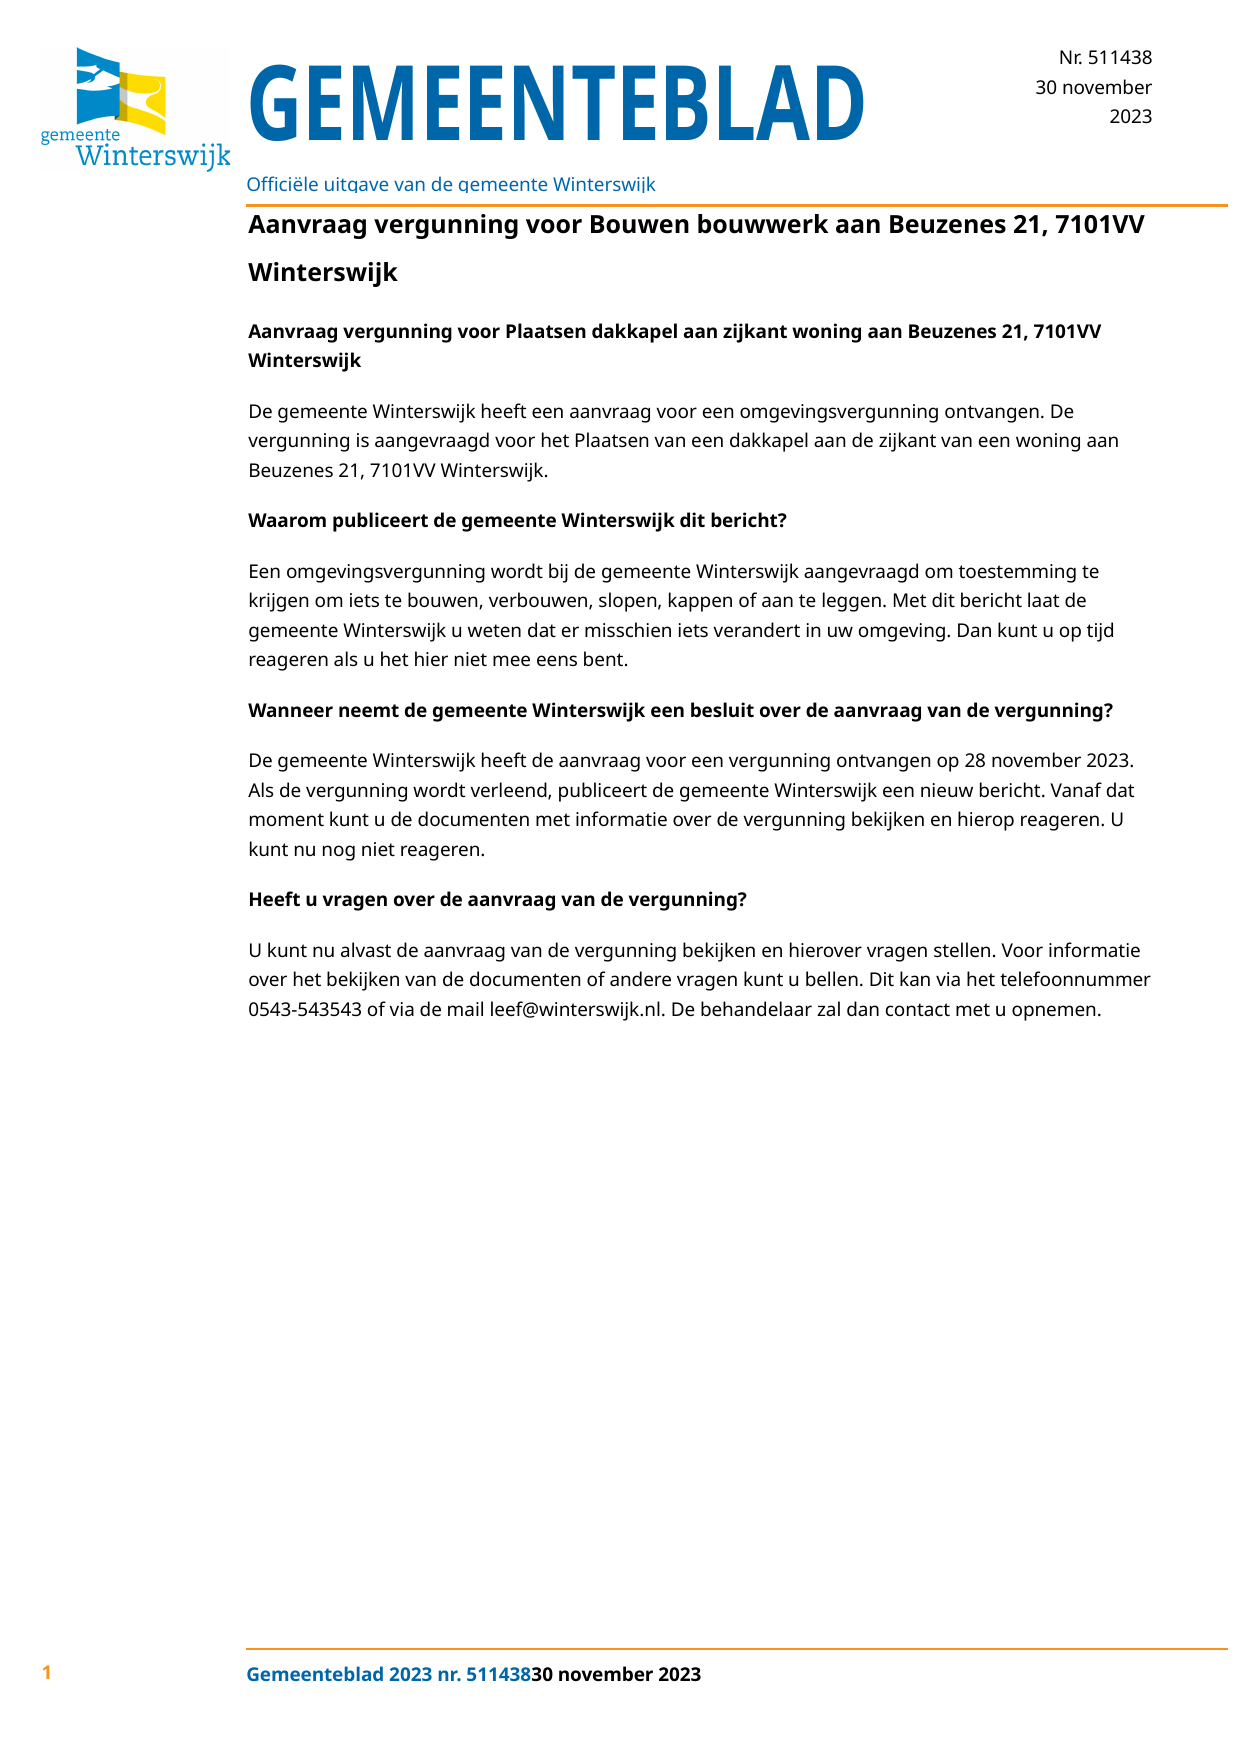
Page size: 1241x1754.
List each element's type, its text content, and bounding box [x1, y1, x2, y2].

text Een omgevingsvergunning wordt bij de gemeente Winterswijk aangevraagd om toestemming te krijgen om iets te bouwen, verbouwen, slopen, kappen of aan te leggen. Met dit bericht laat de gemeente Winterswijk u weten dat er misschien iets verandert in uw omgeving. Dan kunt u op tijd reageren als u het hier niet mee eens bent. [248, 558, 1152, 672]
text Waarom publiceert de gemeente Winterswijk dit bericht? [248, 507, 1152, 533]
text Aanvraag vergunning voor Plaatsen dakkapel aan zijkant woning aan Beuzenes 21, 7101VV Winterswijk [248, 318, 1152, 373]
text Heeft u vragen over de aanvraag van de vergunning? [248, 887, 1152, 912]
text Aanvraag vergunning voor Bouwen bouwwerk aan Beuzenes 21, 7101VV Winterswijk [248, 207, 1152, 288]
text Wanneer neemt de gemeente Winterswijk een besluit over de aanvraag van de vergunning? [248, 697, 1152, 723]
text De gemeente Winterswijk heeft de aanvraag voor een vergunning ontvangen op 28 november 2023. Als de vergunning wordt verleend, publiceert de gemeente Winterswijk een nieuw bericht. Vanaf dat moment kunt u de documenten met informatie over de vergunning bekijken en hierop reageren. U kunt nu nog niet reageren. [248, 747, 1152, 862]
picture [225, 153, 231, 162]
text De gemeente Winterswijk heeft een aanvraag voor een omgevingsvergunning ontvangen. De vergunning is aangevraagd voor het Plaatsen van een dakkapel aan de zijkant van een woning aan Beuzenes 21, 7101VV Winterswijk. [248, 398, 1152, 483]
picture [41, 47, 231, 172]
text U kunt nu alvast de aanvraag van de vergunning bekijken en hierover vragen stellen. Voor informatie over het bekijken van de documenten of andere vragen kunt u bellen. Dit kan via het telefoonnummer 0543-543543 of via de mail leef@winterswijk.nl. De behandelaar zal dan contact met u opnemen. [248, 937, 1152, 1022]
